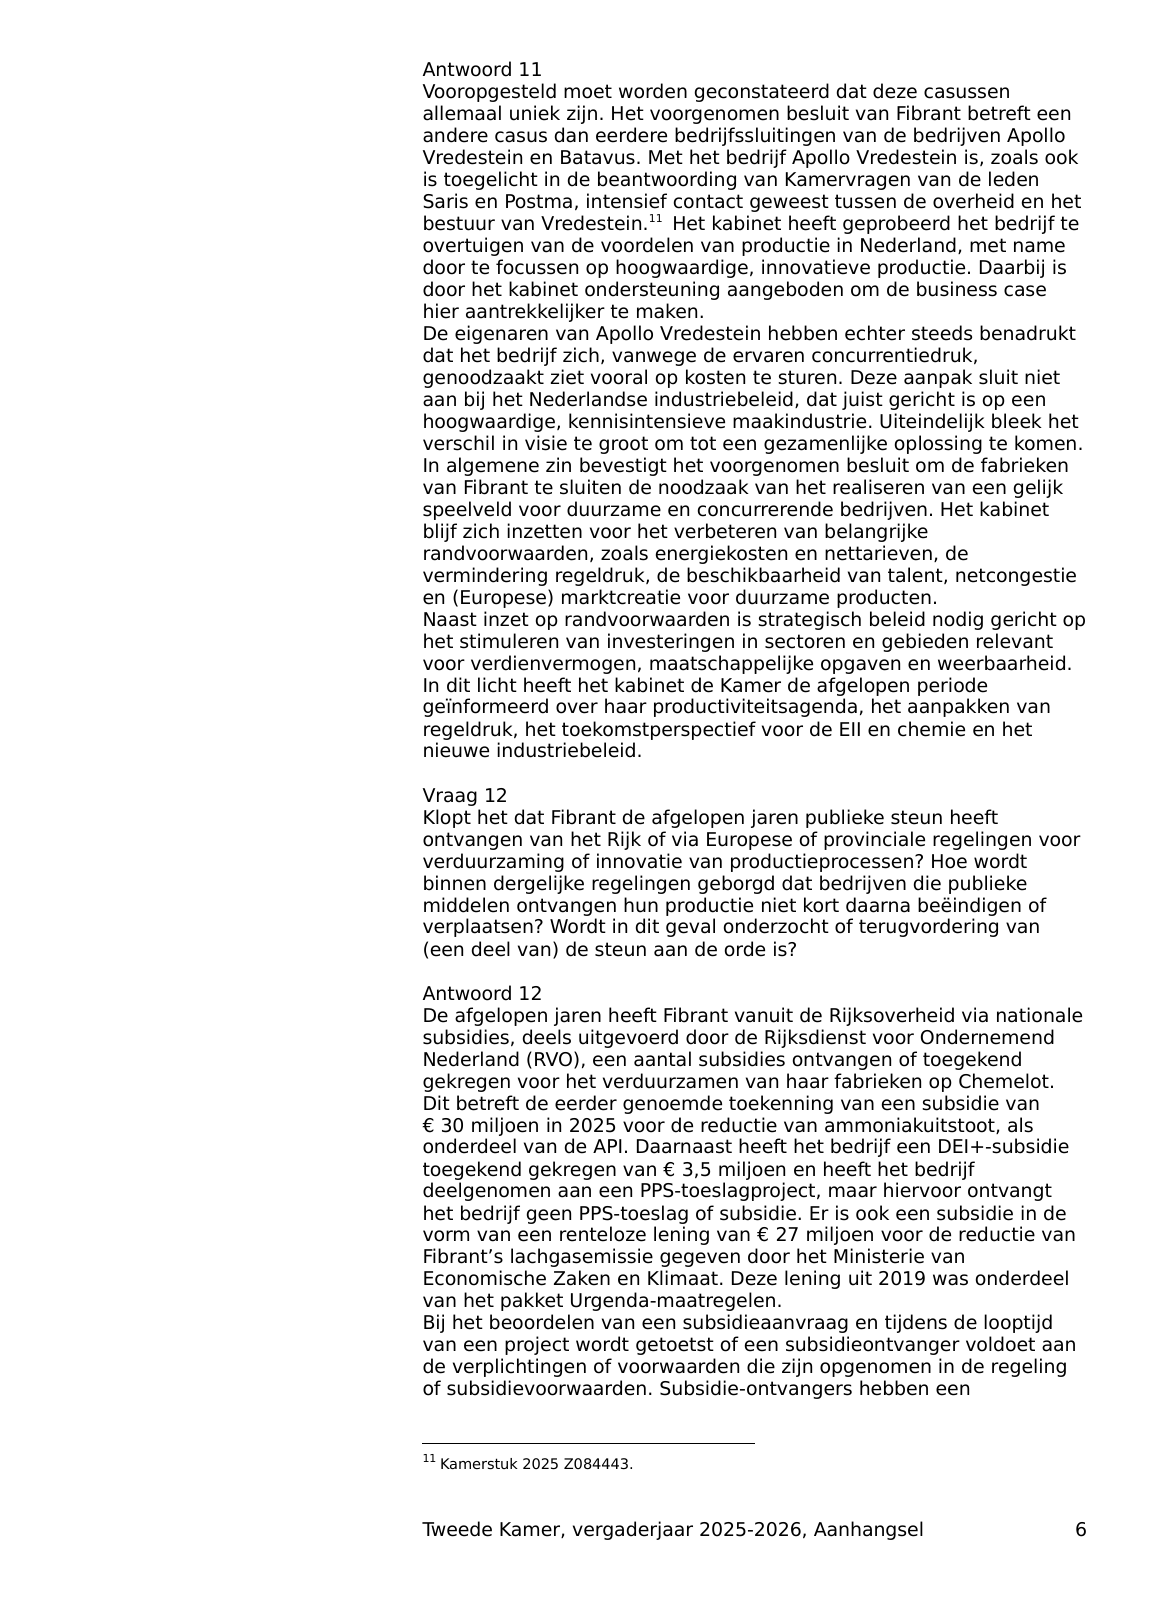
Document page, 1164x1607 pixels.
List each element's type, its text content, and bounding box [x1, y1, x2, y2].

text Kamerstuk 2025 Z084443. [422, 1452, 1087, 1474]
text Naast inzet op randvoorwaarden is strategisch beleid nodig gericht op het stimuleren van investeringen in sectoren en gebieden relevant voor verdienvermogen, maatschappelijke opgaven en weerbaarheid. In dit licht heeft het kabinet de Kamer de afgelopen periode geïnformeerd over haar productiviteitsagenda, het aanpakken van regeldruk, het toekomstperspectief voor de EII en chemie en het nieuwe industriebeleid. [422, 608, 1087, 762]
text Vooropgesteld moet worden geconstateerd dat deze casussen allemaal uniek zijn. Het voorgenomen besluit van Fibrant betreft een andere casus dan eerdere bedrijfssluitingen van de bedrijven Apollo Vredestein en Batavus. Met het bedrijf Apollo Vredestein is, zoals ook is toegelicht in de beantwoording van Kamervragen van de leden Saris en Postma, intensief contact geweest tussen de overheid en het bestuur van Vredestein. Het kabinet heeft geprobeerd het bedrijf te overtuigen van de voordelen van productie in Nederland, met name door te focussen op hoogwaardige, innovatieve productie. Daarbij is door het kabinet ondersteuning aangeboden om de business case hier aantrekkelijker te maken. [422, 81, 1087, 323]
text De afgelopen jaren heeft Fibrant vanuit de Rijksoverheid via nationale subsidies, deels uitgevoerd door de Rijksdienst voor Ondernemend Nederland (RVO), een aantal subsidies ontvangen of toegekend gekregen voor het verduurzamen van haar fabrieken op Chemelot. Dit betreft de eerder genoemde toekenning van een subsidie van € 30 miljoen in 2025 voor de reductie van ammoniakuitstoot, als onderdeel van de API. Daarnaast heeft het bedrijf een DEI+-subsidie toegekend gekregen van € 3,5 miljoen en heeft het bedrijf deelgenomen aan een PPS-toeslagproject, maar hiervoor ontvangt het bedrijf geen PPS-toeslag of subsidie. Er is ook een subsidie in de vorm van een renteloze lening van € 27 miljoen voor de reductie van Fibrant’s lachgasemissie gegeven door het Ministerie van Economische Zaken en Klimaat. Deze lening uit 2019 was onderdeel van het pakket Urgenda-maatregelen. [422, 1004, 1087, 1312]
text De eigenaren van Apollo Vredestein hebben echter steeds benadrukt dat het bedrijf zich, vanwege de ervaren concurrentiedruk, genoodzaakt ziet vooral op kosten te sturen. Deze aanpak sluit niet aan bij het Nederlandse industriebeleid, dat juist gericht is op een hoogwaardige, kennisintensieve maakindustrie. Uiteindelijk bleek het verschil in visie te groot om tot een gezamenlijke oplossing te komen. [422, 323, 1087, 455]
text Bij het beoordelen van een subsidieaanvraag en tijdens de looptijd van een project wordt getoetst of een subsidieontvanger voldoet aan de verplichtingen of voorwaarden die zijn opgenomen in de regeling of subsidievoorwaarden. Subsidie-ontvangers hebben een [422, 1312, 1087, 1400]
text Vraag 12 [422, 784, 1087, 807]
text Klopt het dat Fibrant de afgelopen jaren publieke steun heeft ontvangen van het Rijk of via Europese of provinciale regelingen voor verduurzaming of innovatie van productieprocessen? Hoe wordt binnen dergelijke regelingen geborgd dat bedrijven die publieke middelen ontvangen hun productie niet kort daarna beëindigen of verplaatsen? Wordt in dit geval onderzocht of terugvordering van (een deel van) de steun aan de orde is? [422, 807, 1087, 960]
text Antwoord 11 [422, 59, 1087, 81]
text In algemene zin bevestigt het voorgenomen besluit om de fabrieken van Fibrant te sluiten de noodzaak van het realiseren van een gelijk speelveld voor duurzame en concurrerende bedrijven. Het kabinet blijf zich inzetten voor het verbeteren van belangrijke randvoorwaarden, zoals energiekosten en nettarieven, de vermindering regeldruk, de beschikbaarheid van talent, netcongestie en (Europese) marktcreatie voor duurzame producten. [422, 455, 1087, 608]
text Antwoord 12 [422, 983, 1087, 1004]
